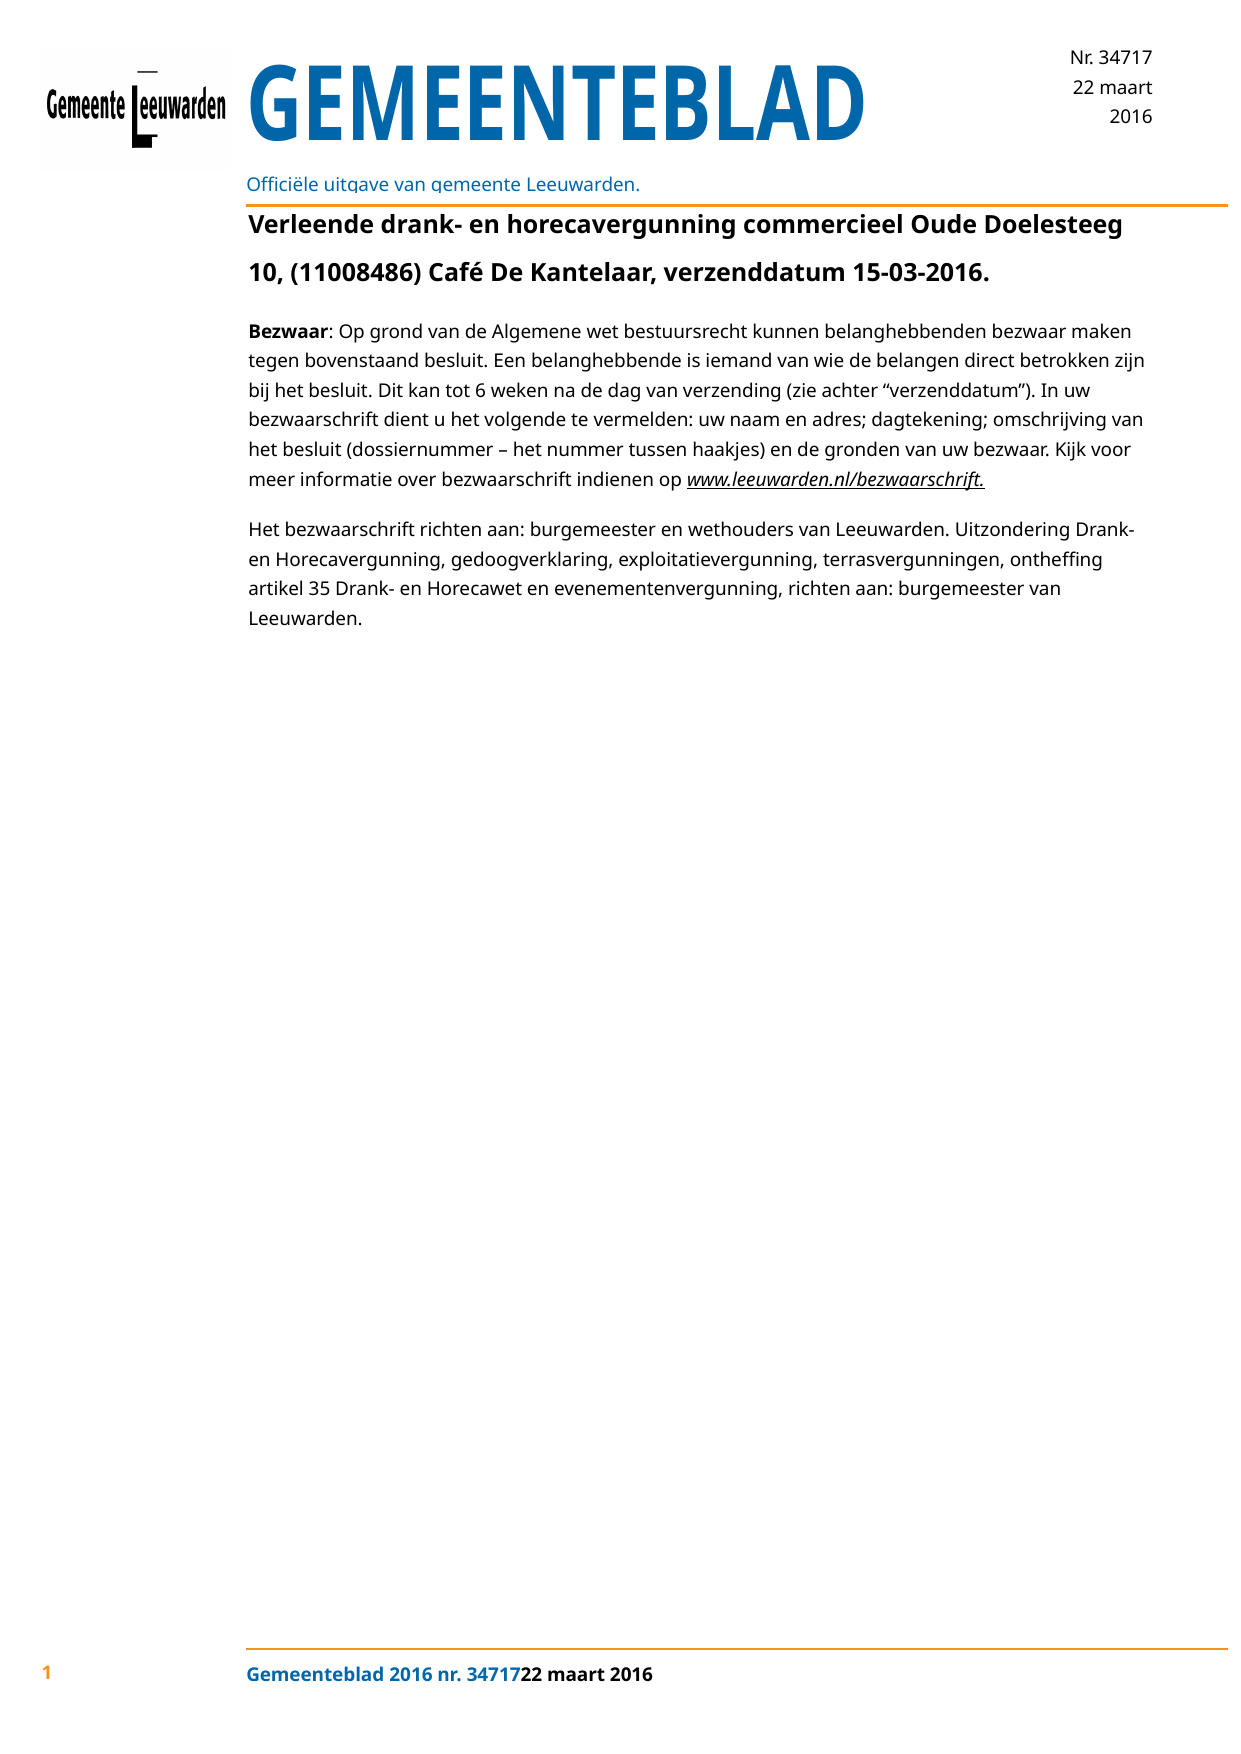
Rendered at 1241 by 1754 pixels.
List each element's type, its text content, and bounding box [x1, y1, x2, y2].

picture [41, 47, 231, 172]
text Bezwaar: Op grond van de Algemene wet bestuursrecht kunnen belanghebbenden bezwaar maken tegen bovenstaand besluit. Een belanghebbende is iemand van wie de belangen direct betrokken zijn bij het besluit. Dit kan tot 6 weken na de dag van verzending (zie achter “verzenddatum”). In uw bezwaarschrift dient u het volgende te vermelden: uw naam en adres; dagtekening; omschrijving van het besluit (dossiernummer – het nummer tussen haakjes) en de gronden van uw bezwaar. Kijk voor meer informatie over bezwaarschrift indienen op www.leeuwarden.nl/bezwaarschrift. [248, 318, 1152, 492]
text Het bezwaarschrift richten aan: burgemeester en wethouders van Leeuwarden. Uitzondering Drank- en Horecavergunning, gedoogverklaring, exploitatievergunning, terrasvergunningen, ontheffing artikel 35 Drank- en Horecawet en evenementenvergunning, richten aan: burgemeester van Leeuwarden. [248, 516, 1152, 631]
text Verleende drank- en horecavergunning commercieel Oude Doelesteeg 10, (11008486) Café De Kantelaar, verzenddatum 15-03-2016. [248, 207, 1152, 288]
